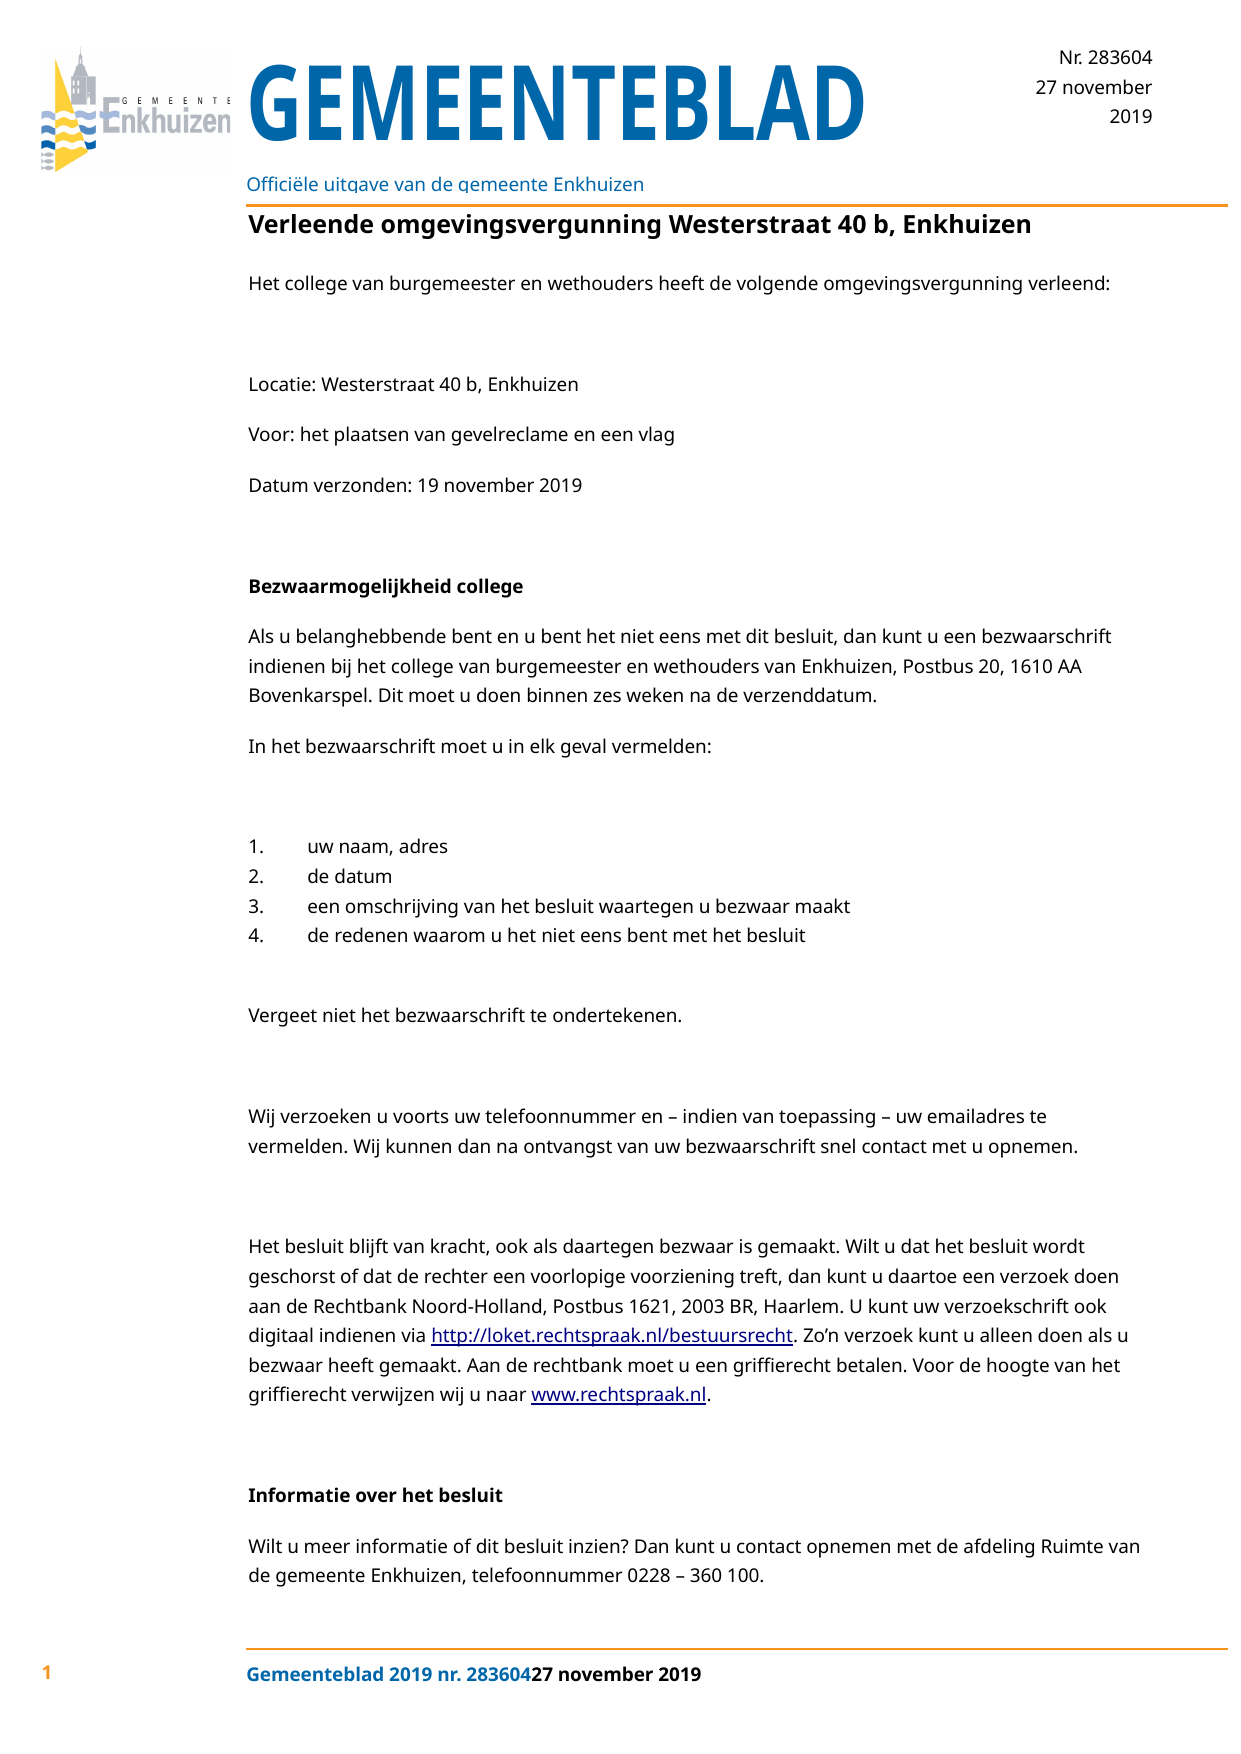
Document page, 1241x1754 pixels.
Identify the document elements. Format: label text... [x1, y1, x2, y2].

text Wij verzoeken u voorts uw telefoonnummer en – indien van toepassing – uw emailadres te vermelden. Wij kunnen dan na ontvangst van uw bezwaarschrift snel contact met u opnemen. [248, 1103, 1152, 1158]
text Bezwaarmogelijkheid college [248, 573, 1152, 598]
text Vergeet niet het bezwaarschrift te ondertekenen. [248, 1002, 1152, 1028]
list uw naam, adres [248, 834, 1152, 859]
text Voor: het plaatsen van gevelreclame en een vlag [248, 422, 1152, 447]
text Het besluit blijft van kracht, ook als daartegen bezwaar is gemaakt. Wilt u dat het besluit wordt geschorst of dat de rechter een voorlopige voorziening treft, dan kunt u daartoe een verzoek doen aan de Rechtbank Noord-Holland, Postbus 1621, 2003 BR, Haarlem. U kunt uw verzoekschrift ook digitaal indienen via http://loket.rechtspraak.nl/bestuursrecht. Zo’n verzoek kunt u alleen doen als u bezwaar heeft gemaakt. Aan de rechtbank moet u een griffierecht betalen. Voor de hoogte van het griffierecht verwijzen wij u naar www.rechtspraak.nl. [248, 1234, 1152, 1407]
picture [41, 47, 231, 172]
list de datum [248, 863, 1152, 889]
text Als u belanghebbende bent en u bent het niet eens met dit besluit, dan kunt u een bezwaarschrift indienen bij het college van burgemeester en wethouders van Enkhuizen, Postbus 20, 1610 AA Bovenkarspel. Dit moet u doen binnen zes weken na de verzenddatum. [248, 623, 1152, 708]
text In het bezwaarschrift moet u in elk geval vermelden: [248, 733, 1152, 758]
text Verleende omgevingsvergunning Westerstraat 40 b, Enkhuizen [248, 207, 1152, 241]
text Datum verzonden: 19 november 2019 [248, 472, 1152, 498]
list de redenen waarom u het niet eens bent met het besluit [248, 922, 1152, 948]
text Locatie: Westerstraat 40 b, Enkhuizen [248, 371, 1152, 397]
text Wilt u meer informatie of dit besluit inzien? Dan kunt u contact opnemen met de afdeling Ruimte van de gemeente Enkhuizen, telefoonnummer 0228 – 360 100. [248, 1533, 1152, 1588]
list een omschrijving van het besluit waartegen u bezwaar maakt [248, 893, 1152, 918]
text Informatie over het besluit [248, 1482, 1152, 1508]
text Het college van burgemeester en wethouders heeft de volgende omgevingsvergunning verleend: [248, 270, 1152, 296]
